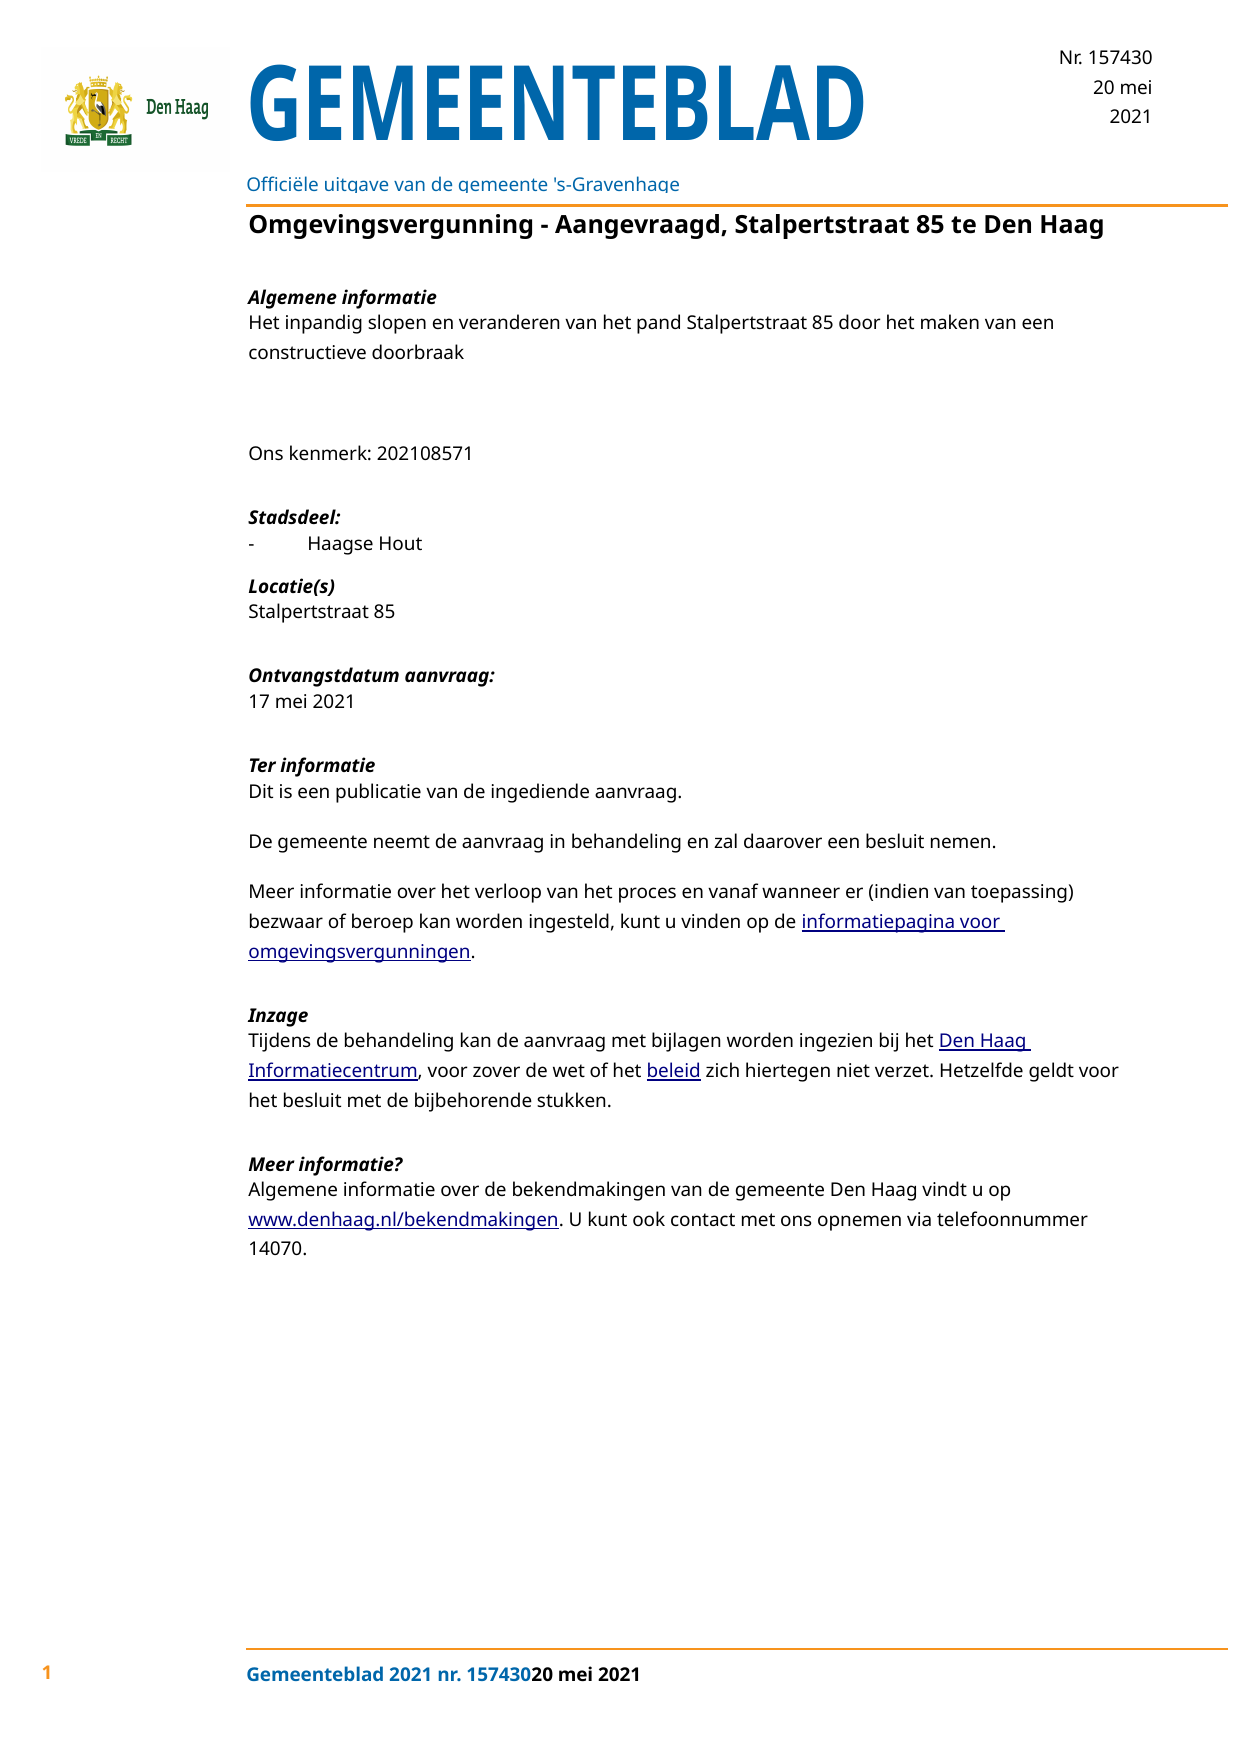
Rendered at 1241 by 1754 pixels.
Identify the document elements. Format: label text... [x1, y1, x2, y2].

text 17 mei 2021 [248, 688, 1152, 714]
text Tijdens de behandeling kan de aanvraag met bijlagen worden ingezien bij het Den Haag Informatiecentrum, voor zover de wet of het beleid zich hiertegen niet verzet. Hetzelfde geldt voor het besluit met de bijbehorende stukken. [248, 1028, 1152, 1112]
text Het inpandig slopen en veranderen van het pand Stalpertstraat 85 door het maken van een constructieve doorbraak [248, 309, 1152, 365]
text Omgevingsvergunning - Aangevraagd, Stalpertstraat 85 te Den Haag [248, 207, 1152, 241]
text Locatie(s) [248, 573, 1152, 598]
text Dit is een publicatie van de ingediende aanvraag. [248, 778, 1152, 804]
text Meer informatie? [248, 1151, 1152, 1176]
text Ontvangstdatum aanvraag: [248, 662, 1152, 688]
text Ons kenmerk: 202108571 [248, 440, 1152, 466]
text Algemene informatie over de bekendmakingen van de gemeente Den Haag vindt u op www.denhaag.nl/bekendmakingen. U kunt ook contact met ons opnemen via telefoonnummer 14070. [248, 1176, 1152, 1261]
list Haagse Hout [248, 530, 1152, 555]
text Inzage [248, 1002, 1152, 1028]
text De gemeente neemt de aanvraag in behandeling en zal daarover een besluit nemen. [248, 828, 1152, 854]
text Stadsdeel: [248, 504, 1152, 530]
text Algemene informatie [248, 284, 1152, 309]
text Meer informatie over het verloop van het proces en vanaf wanneer er (indien van toepassing) bezwaar of beroep kan worden ingesteld, kunt u vinden op de informatiepagina voor omgevingsvergunningen. [248, 879, 1152, 964]
text Stalpertstraat 85 [248, 598, 1152, 624]
text Ter informatie [248, 752, 1152, 778]
picture [41, 47, 231, 172]
